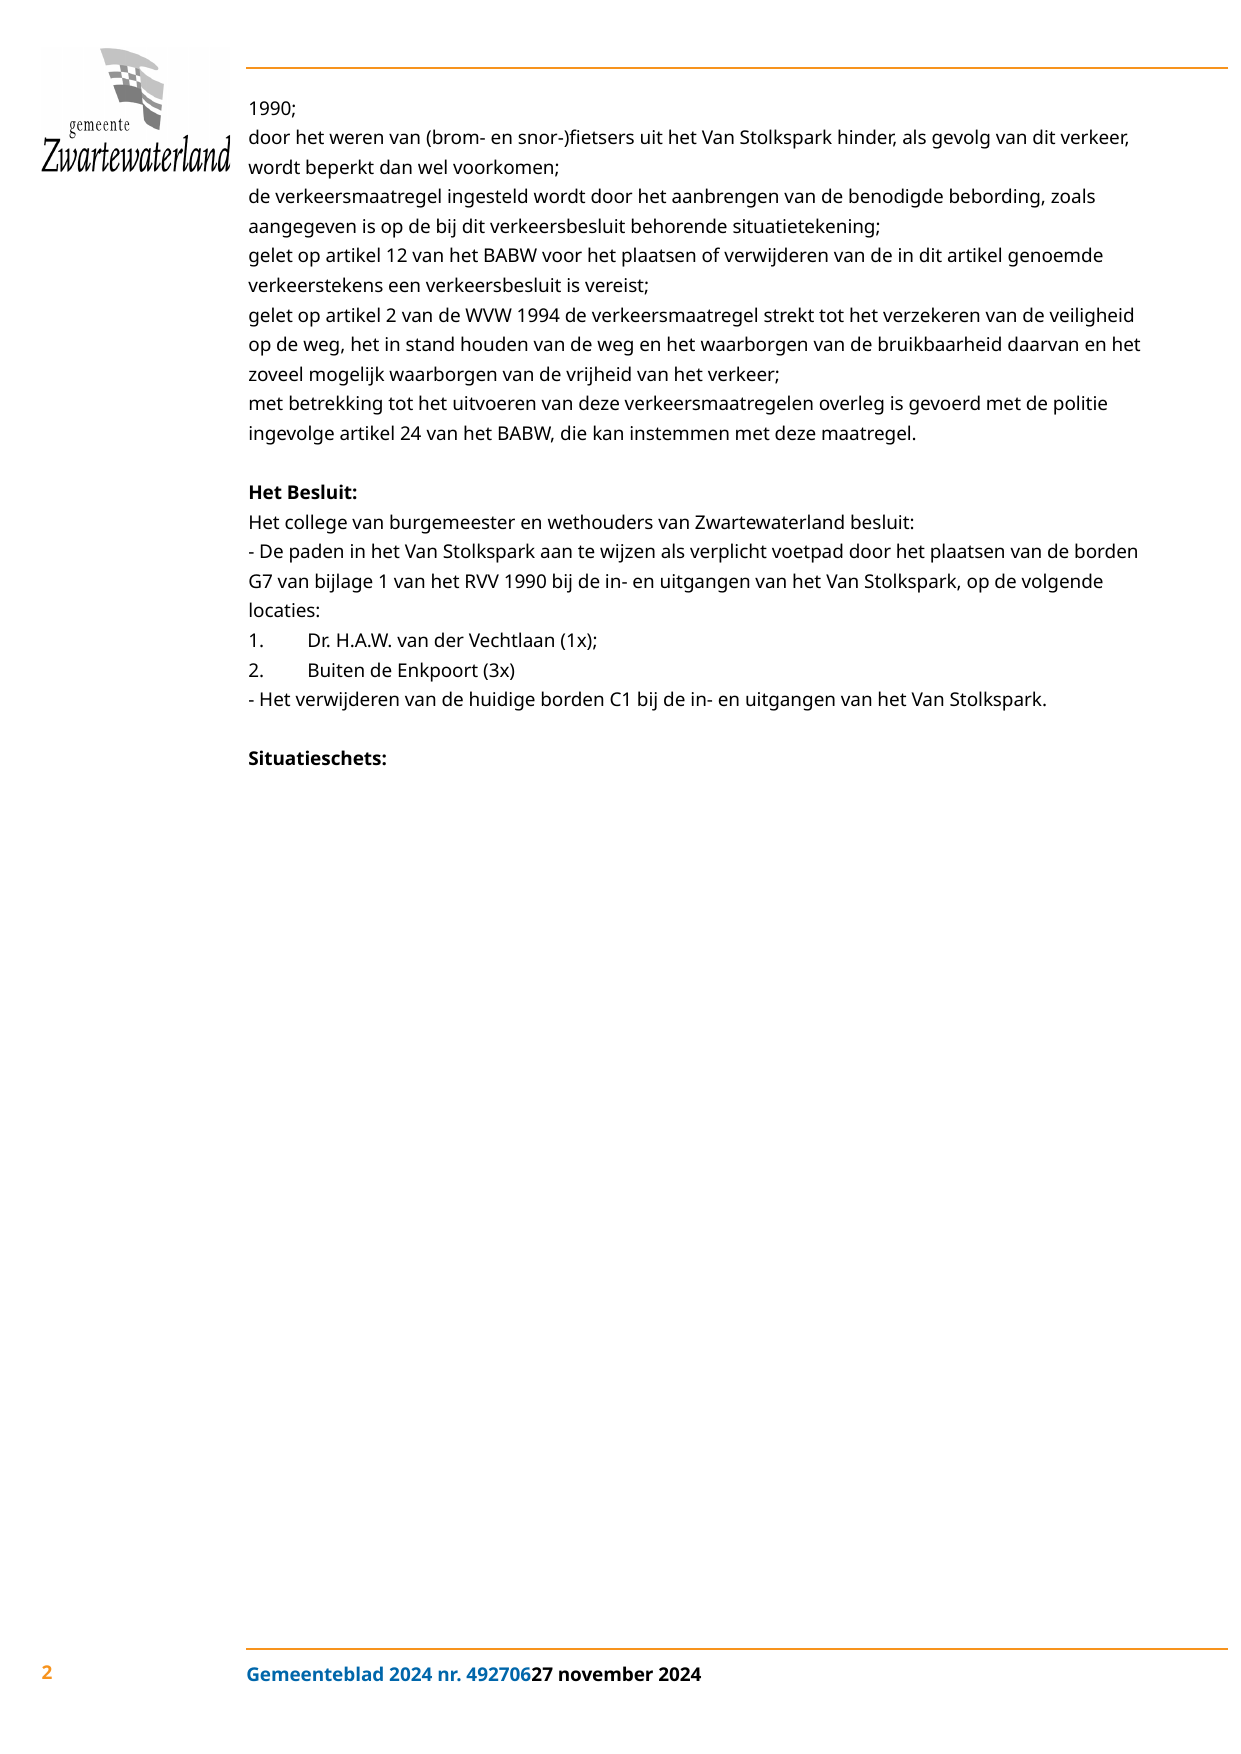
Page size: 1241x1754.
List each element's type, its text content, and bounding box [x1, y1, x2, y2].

text de verkeersmaatregel ingesteld wordt door het aanbrengen van de benodigde bebording, zoals aangegeven is op de bij dit verkeersbesluit behorende situatietekening; [248, 183, 1152, 239]
text gelet op artikel 12 van het BABW voor het plaatsen of verwijderen van de in dit artikel genoemde verkeerstekens een verkeersbesluit is vereist; [248, 243, 1152, 298]
text met betrekking tot het uitvoeren van deze verkeersmaatregelen overleg is gevoerd met de politie ingevolge artikel 24 van het BABW, die kan instemmen met deze maatregel. [248, 391, 1152, 446]
text - De paden in het Van Stolkspark aan te wijzen als verplicht voetpad door het plaatsen van de borden G7 van bijlage 1 van het RVV 1990 bij de in- en uitgangen van het Van Stolkspark, op de volgende locaties: [248, 538, 1152, 623]
text Het Besluit: [248, 479, 1152, 505]
text Het college van burgemeester en wethouders van Zwartewaterland besluit: [248, 509, 1152, 535]
text Situatieschets: [248, 746, 1152, 771]
picture [41, 47, 231, 172]
text door het weren van (brom- en snor-)fietsers uit het Van Stolkspark hinder, als gevolg van dit verkeer, wordt beperkt dan wel voorkomen; [248, 124, 1152, 180]
text gelet op artikel 2 van de WVW 1994 de verkeersmaatregel strekt tot het verzekeren van de veiligheid op de weg, het in stand houden van de weg en het waarborgen van de bruikbaarheid daarvan en het zoveel mogelijk waarborgen van de vrijheid van het verkeer; [248, 302, 1152, 387]
text 1990; [248, 95, 1152, 121]
list Dr. H.A.W. van der Vechtlaan (1x); [248, 627, 1152, 653]
text - Het verwijderen van de huidige borden C1 bij de in- en uitgangen van het Van Stolkspark. [248, 686, 1152, 712]
list Buiten de Enkpoort (3x) [248, 657, 1152, 683]
